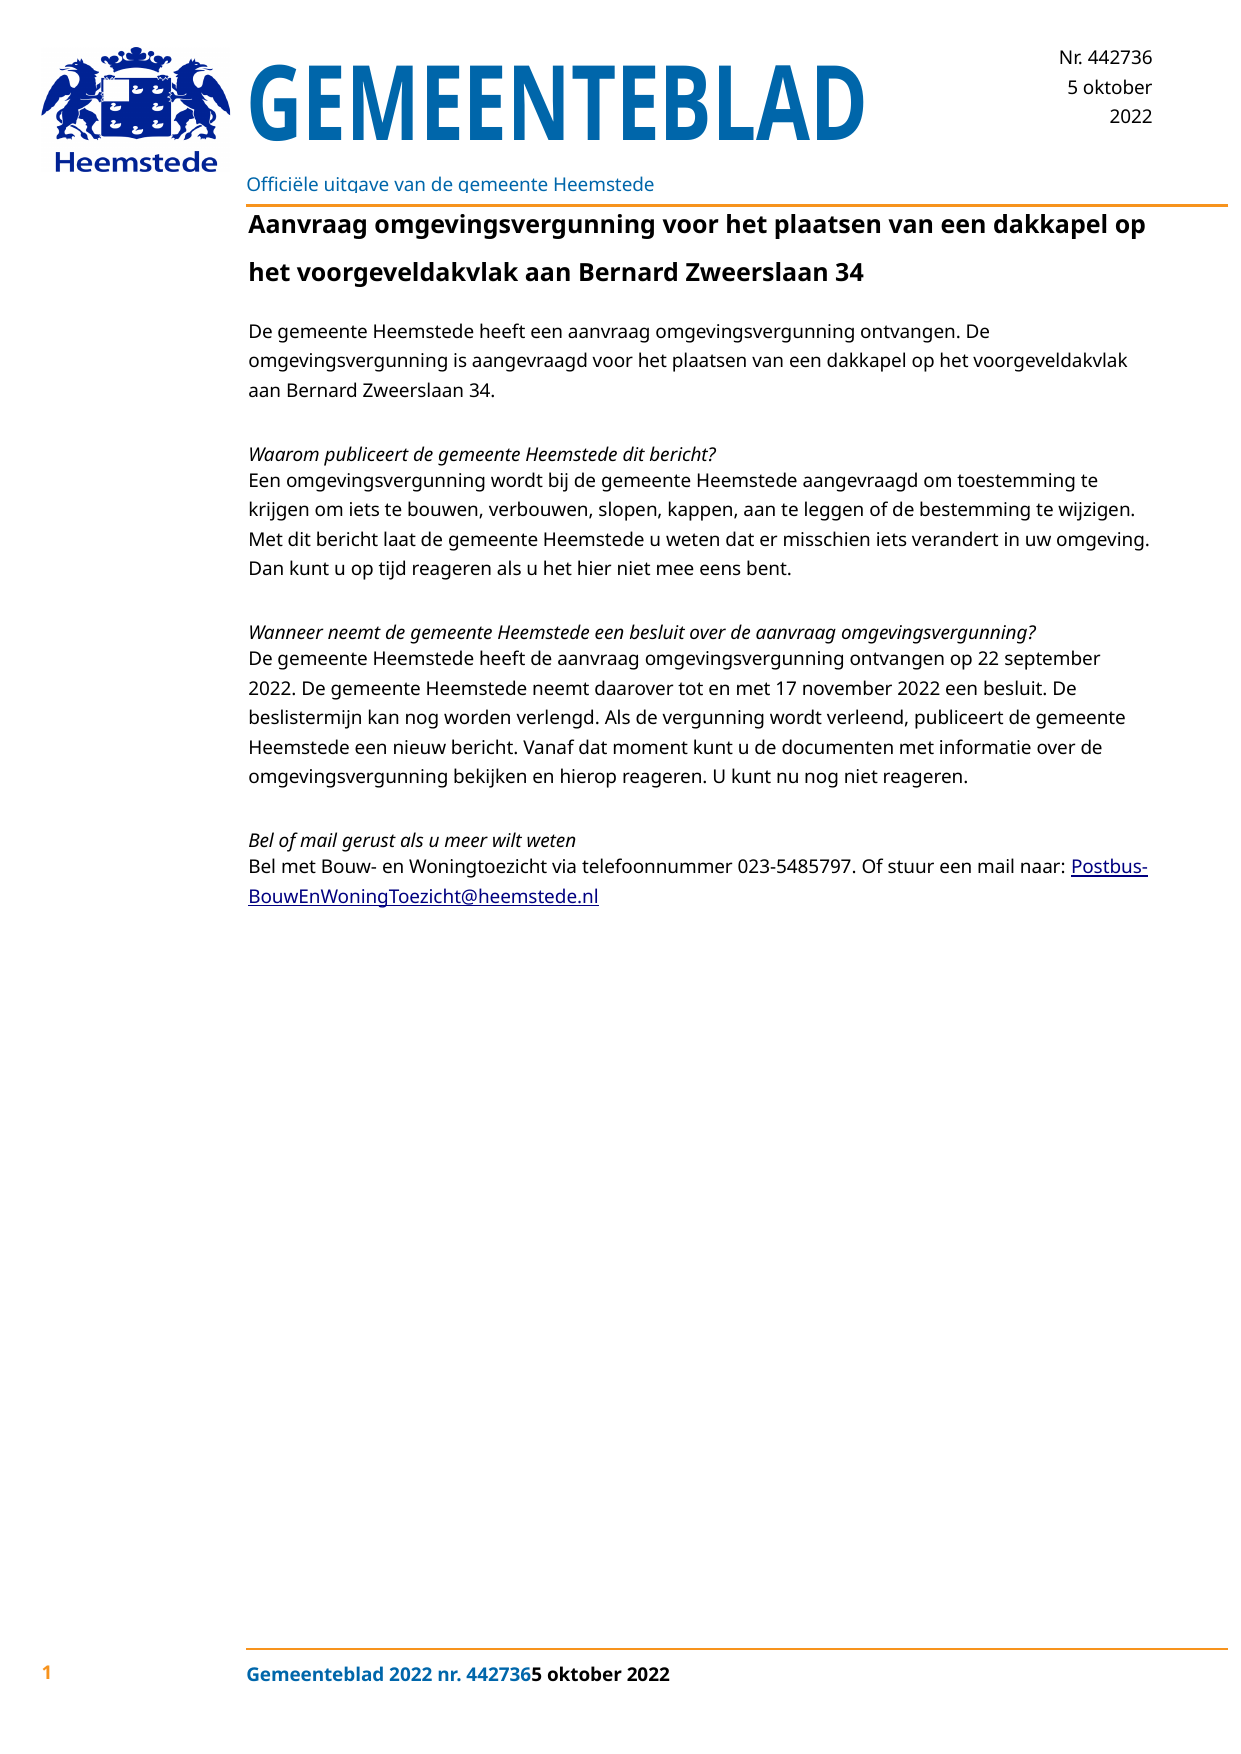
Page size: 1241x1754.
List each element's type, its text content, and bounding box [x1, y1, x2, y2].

text Waarom publiceert de gemeente Heemstede dit bericht? [248, 441, 1152, 467]
text Wanneer neemt de gemeente Heemstede een besluit over de aanvraag omgevingsvergunning? [248, 619, 1152, 645]
text Bel met Bouw- en Woningtoezicht via telefoonnummer 023-5485797. Of stuur een mail naar: Postbus-BouwEnWoningToezicht@heemstede.nl [248, 853, 1152, 908]
text De gemeente Heemstede heeft een aanvraag omgevingsvergunning ontvangen. De omgevingsvergunning is aangevraagd voor het plaatsen van een dakkapel op het voorgeveldakvlak aan Bernard Zweerslaan 34. [248, 318, 1152, 403]
text De gemeente Heemstede heeft de aanvraag omgevingsvergunning ontvangen op 22 september 2022. De gemeente Heemstede neemt daarover tot en met 17 november 2022 een besluit. De beslistermijn kan nog worden verlengd. Als de vergunning wordt verleend, publiceert de gemeente Heemstede een nieuw bericht. Vanaf dat moment kunt u de documenten met informatie over de omgevingsvergunning bekijken en hierop reageren. U kunt nu nog niet reageren. [248, 645, 1152, 789]
text Aanvraag omgevingsvergunning voor het plaatsen van een dakkapel op het voorgeveldakvlak aan Bernard Zweerslaan 34 [248, 207, 1152, 288]
picture [41, 47, 231, 172]
text Bel of mail gerust als u meer wilt weten [248, 827, 1152, 853]
text Een omgevingsvergunning wordt bij de gemeente Heemstede aangevraagd om toestemming te krijgen om iets te bouwen, verbouwen, slopen, kappen, aan te leggen of de bestemming te wijzigen. Met dit bericht laat de gemeente Heemstede u weten dat er misschien iets verandert in uw omgeving. Dan kunt u op tijd reageren als u het hier niet mee eens bent. [248, 467, 1152, 581]
